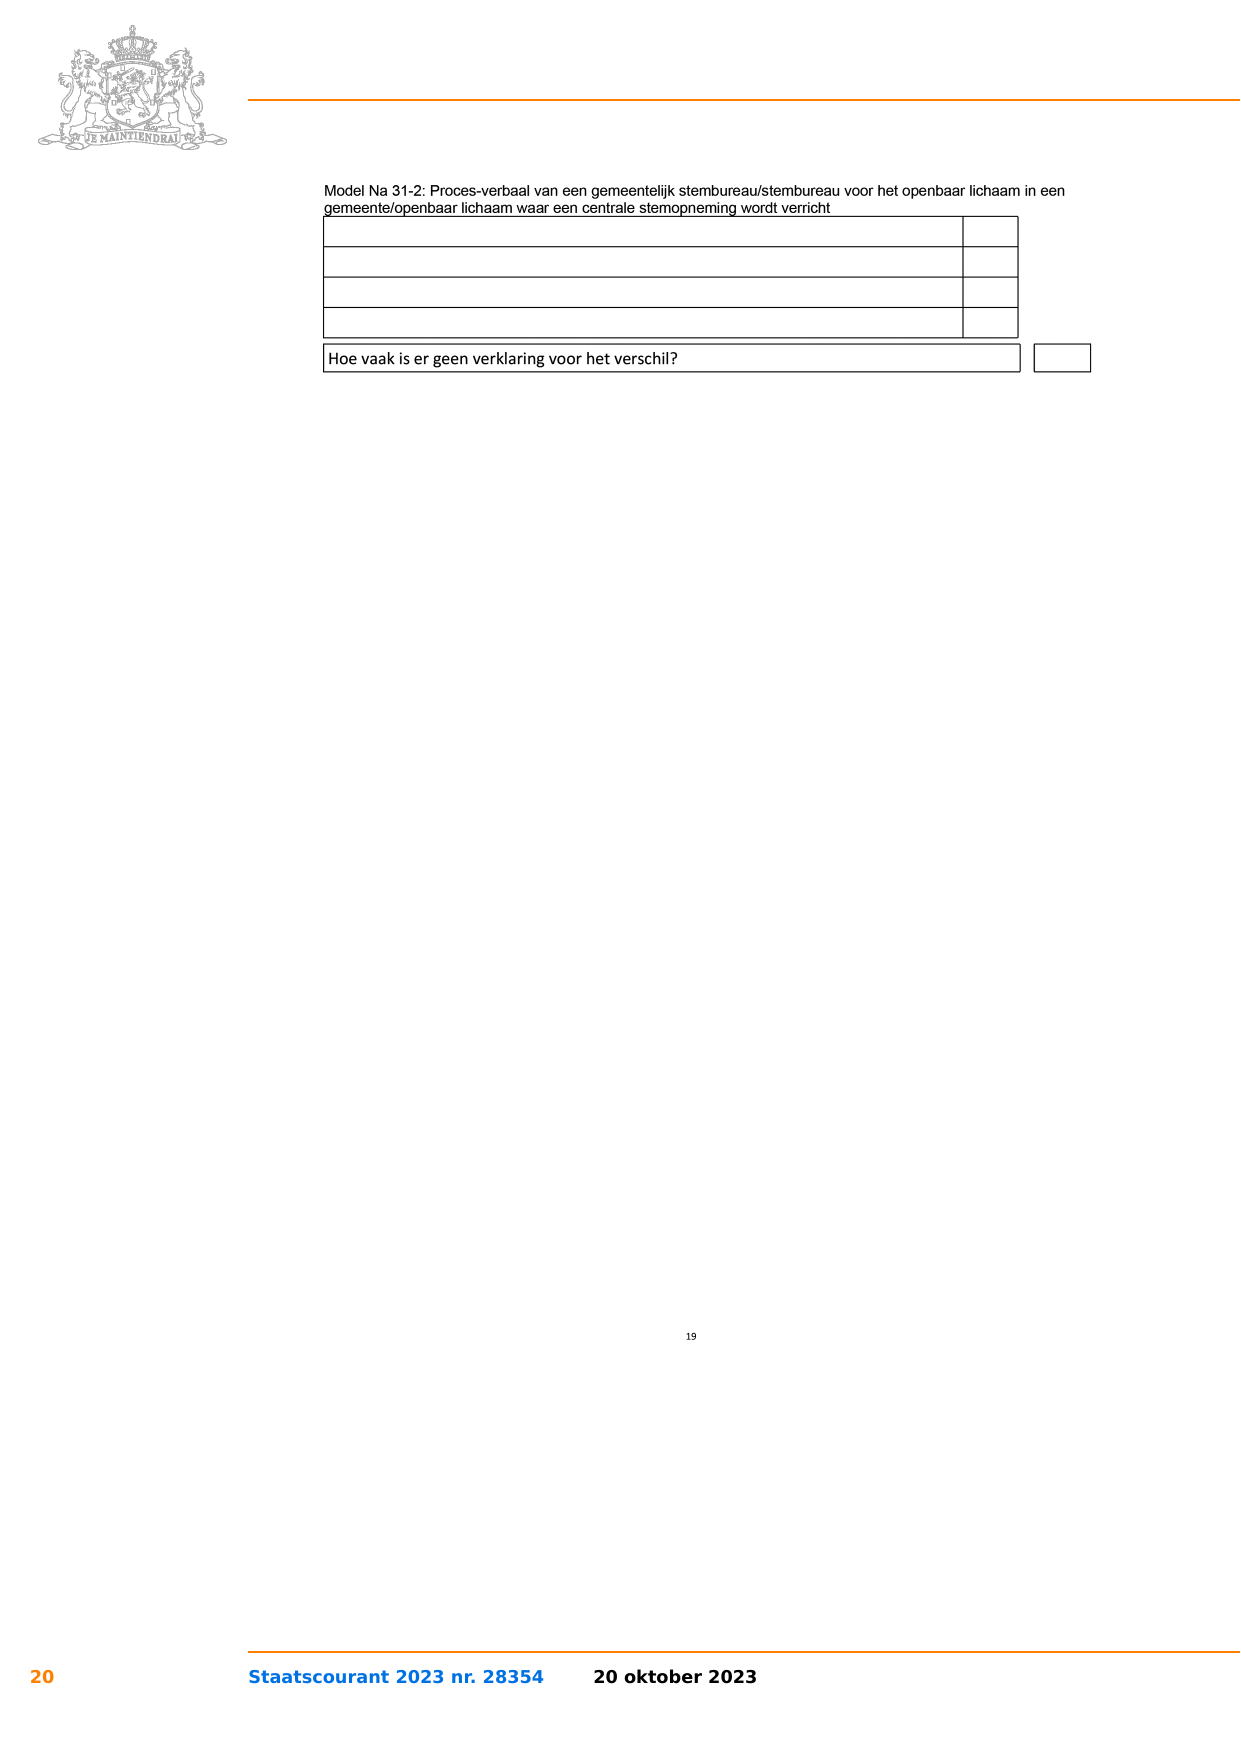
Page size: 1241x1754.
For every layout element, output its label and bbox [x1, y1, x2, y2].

picture [38, 25, 227, 150]
picture [248, 130, 1134, 1382]
